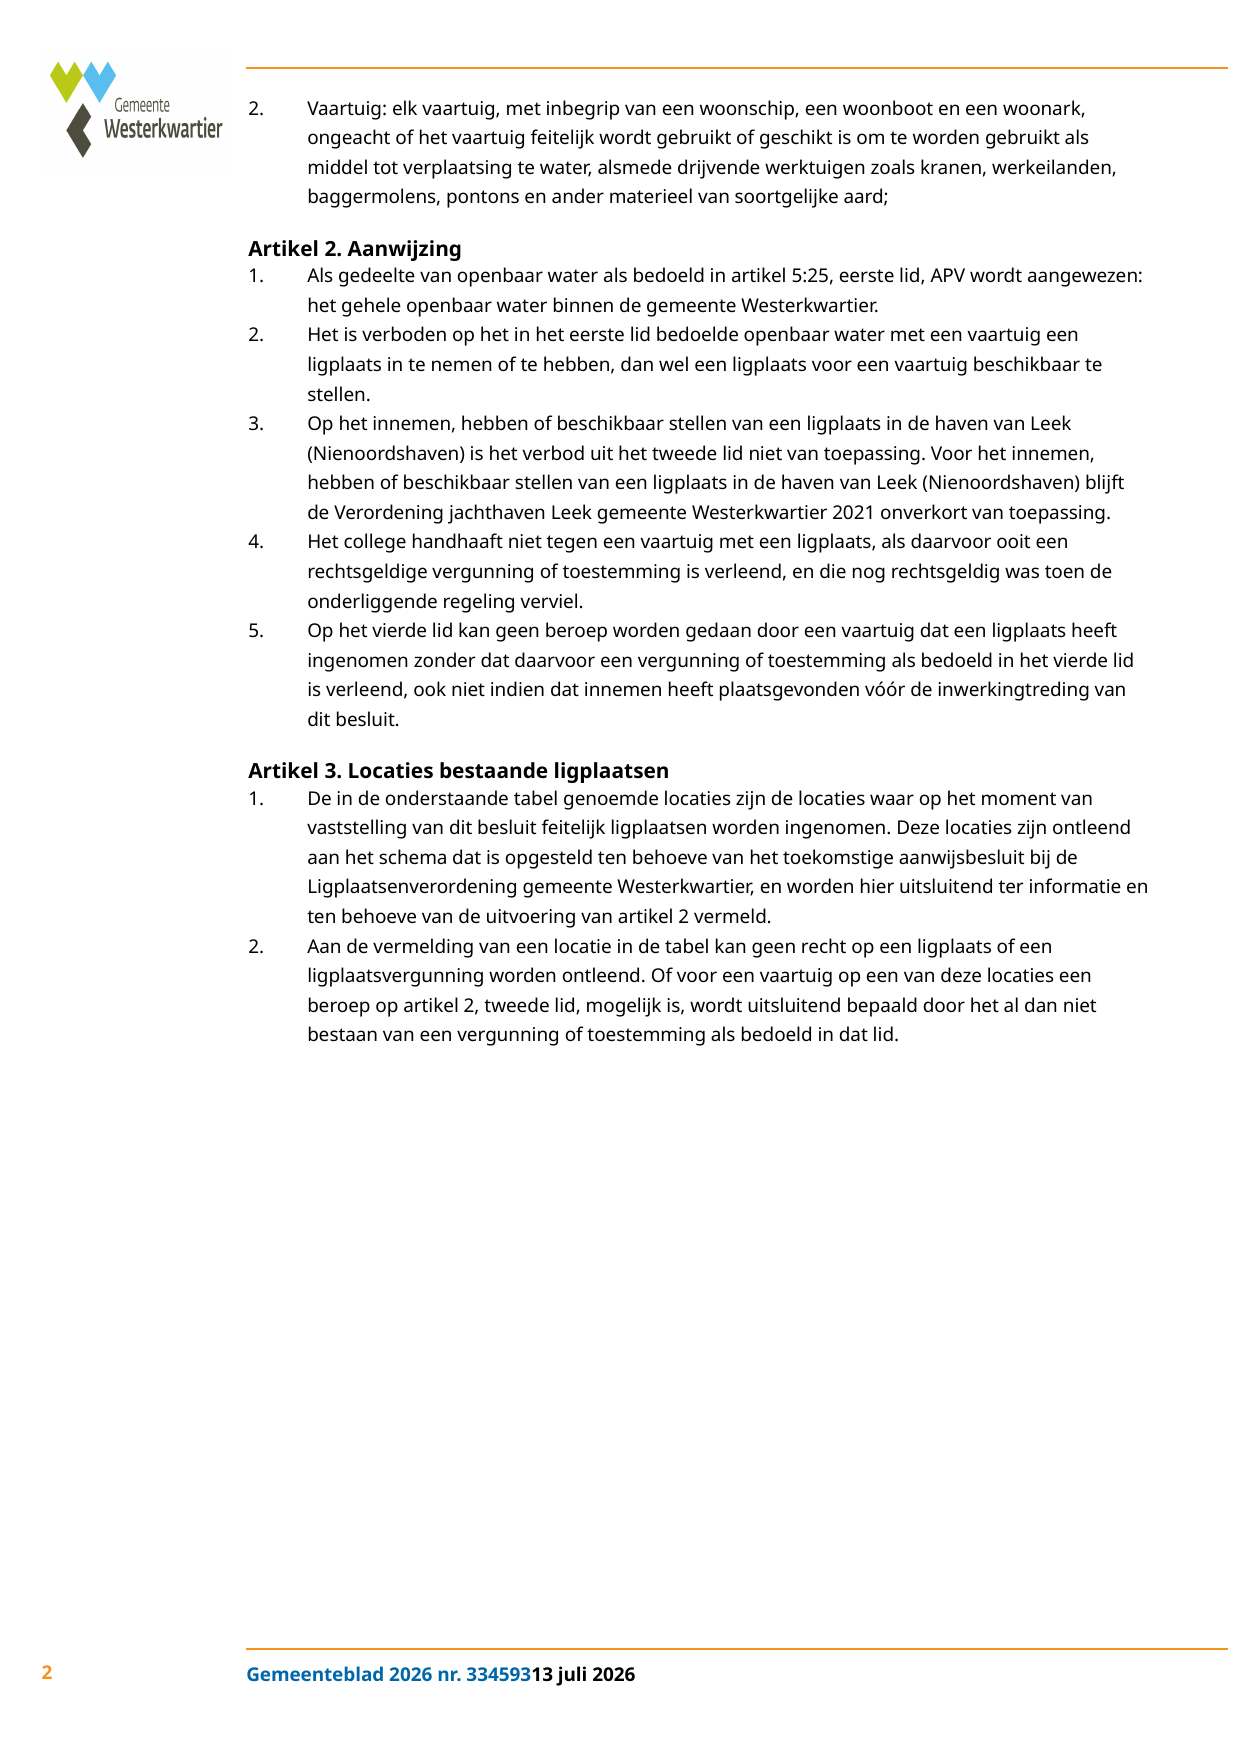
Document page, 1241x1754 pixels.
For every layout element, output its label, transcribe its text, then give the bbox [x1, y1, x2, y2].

list De in de onderstaande tabel genoemde locaties zijn de locaties waar op het moment van vaststelling van dit besluit feitelijk ligplaatsen worden ingenomen. Deze locaties zijn ontleend aan het schema dat is opgesteld ten behoeve van het toekomstige aanwijsbesluit bij de Ligplaatsenverordening gemeente Westerkwartier, en worden hier uitsluitend ter informatie en ten behoeve van de uitvoering van artikel 2 vermeld. [248, 785, 1152, 929]
list Het college handhaaft niet tegen een vaartuig met een ligplaats, als daarvoor ooit een rechtsgeldige vergunning of toestemming is verleend, en die nog rechtsgeldig was toen de onderliggende regeling verviel. [248, 529, 1152, 613]
text Artikel 2. Aanwijzing [248, 234, 1152, 262]
list Aan de vermelding van een locatie in de tabel kan geen recht op een ligplaats of een ligplaatsvergunning worden ontleend. Of voor een vaartuig op een van deze locaties een beroep op artikel 2, tweede lid, mogelijk is, wordt uitsluitend bepaald door het al dan niet bestaan van een vergunning of toestemming als bedoeld in dat lid. [248, 933, 1152, 1047]
list Op het vierde lid kan geen beroep worden gedaan door een vaartuig dat een ligplaats heeft ingenomen zonder dat daarvoor een vergunning of toestemming als bedoeld in het vierde lid is verleend, ook niet indien dat innemen heeft plaatsgevonden vóór de inwerkingtreding van dit besluit. [248, 617, 1152, 732]
text Artikel 3. Locaties bestaande ligplaatsen [248, 757, 1152, 785]
list Het is verboden op het in het eerste lid bedoelde openbaar water met een vaartuig een ligplaats in te nemen of te hebben, dan wel een ligplaats voor een vaartuig beschikbaar te stellen. [248, 322, 1152, 406]
picture [41, 47, 231, 172]
list Op het innemen, hebben of beschikbaar stellen van een ligplaats in de haven van Leek (Nienoordshaven) is het verbod uit het tweede lid niet van toepassing. Voor het innemen, hebben of beschikbaar stellen van een ligplaats in de haven van Leek (Nienoordshaven) blijft de Verordening jachthaven Leek gemeente Westerkwartier 2021 onverkort van toepassing. [248, 410, 1152, 525]
list Vaartuig: elk vaartuig, met inbegrip van een woonschip, een woonboot en een woonark, ongeacht of het vaartuig feitelijk wordt gebruikt of geschikt is om te worden gebruikt als middel tot verplaatsing te water, alsmede drijvende werktuigen zoals kranen, werkeilanden, baggermolens, pontons en ander materieel van soortgelijke aard; [248, 95, 1152, 209]
list Als gedeelte van openbaar water als bedoeld in artikel 5:25, eerste lid, APV wordt aangewezen: het gehele openbaar water binnen de gemeente Westerkwartier. [248, 262, 1152, 318]
